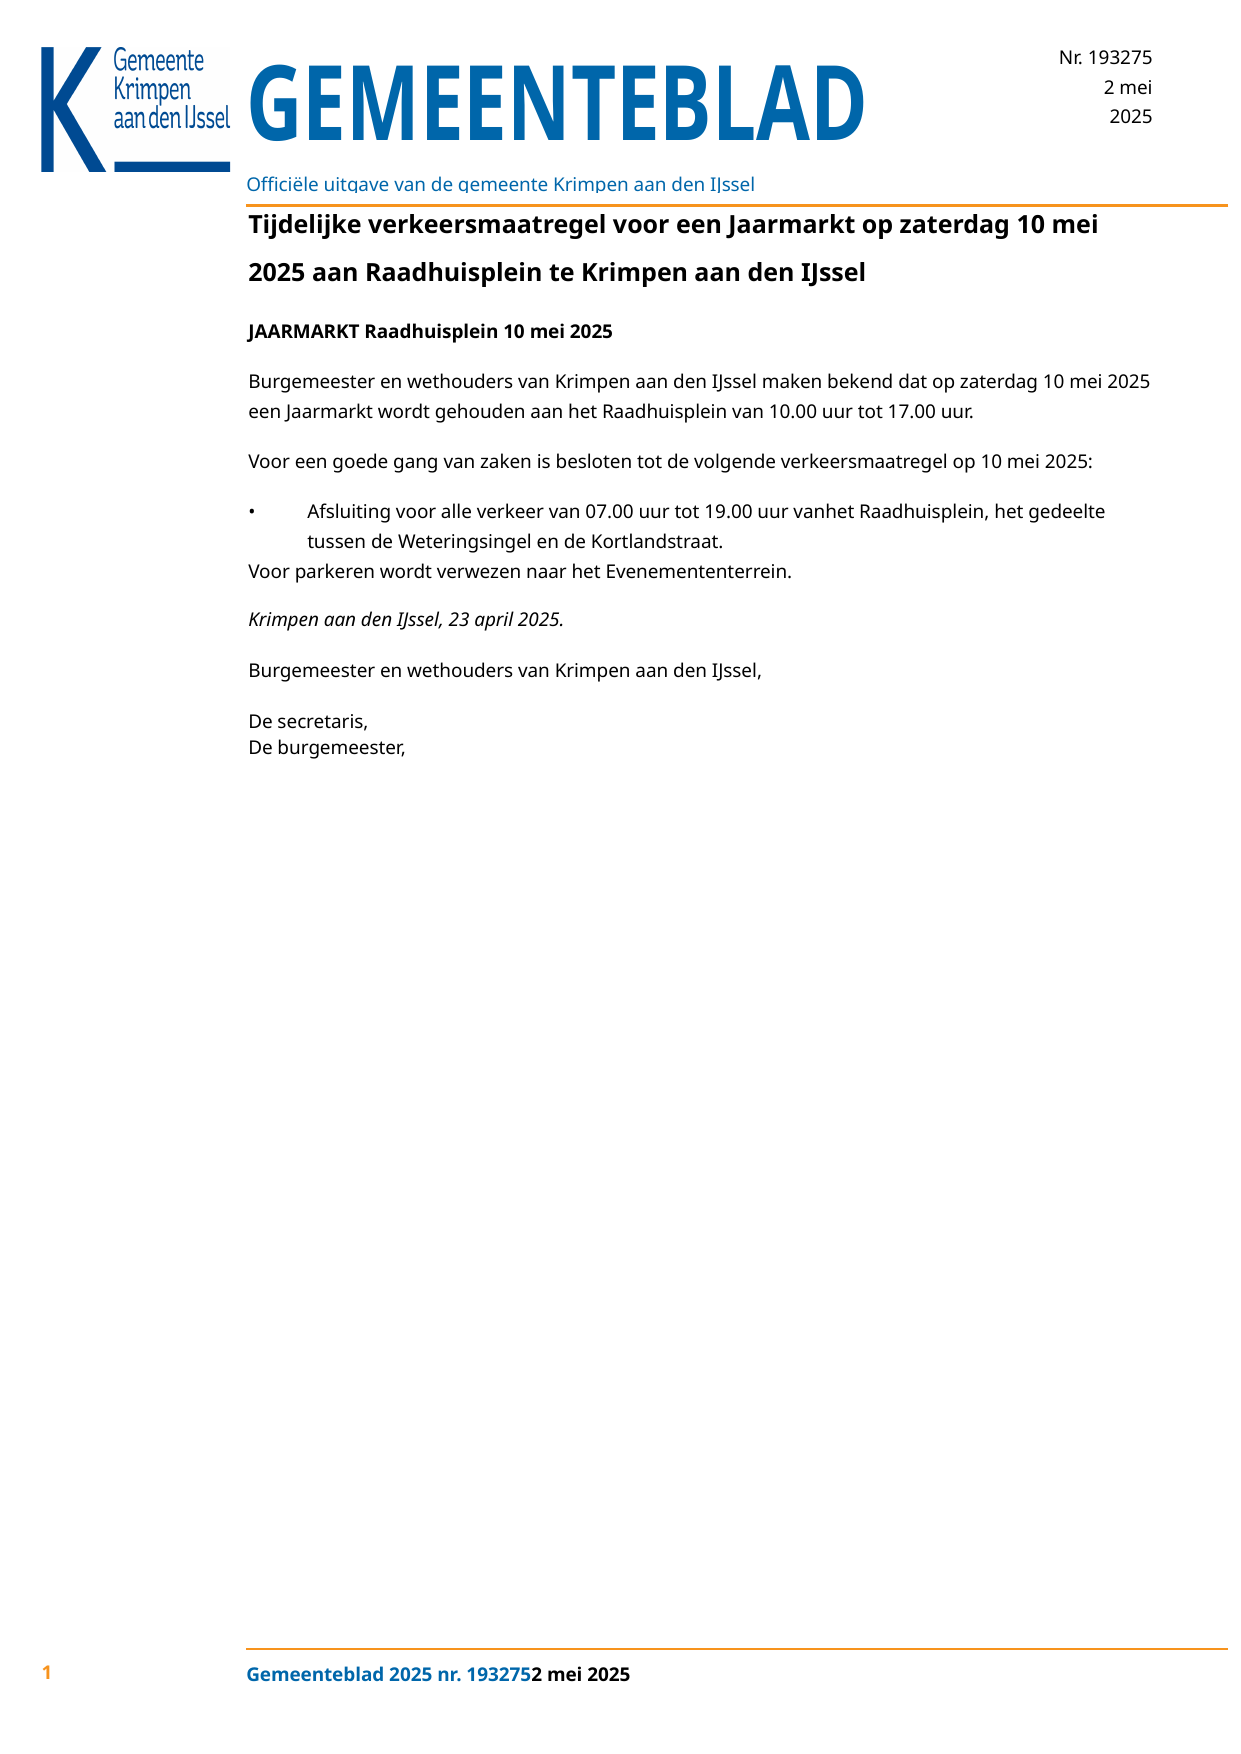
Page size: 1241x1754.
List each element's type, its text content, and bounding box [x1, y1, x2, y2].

text JAARMARKT Raadhuisplein 10 mei 2025 [248, 318, 1152, 344]
list Afsluiting voor alle verkeer van 07.00 uur tot 19.00 uur vanhet Raadhuisplein, het gedeelte tussen de Weteringsingel en de Kortlandstraat. [248, 499, 1152, 554]
text De burgemeester, [248, 734, 1152, 760]
text Voor parkeren wordt verwezen naar het Evenemententerrein. [248, 558, 1152, 584]
text Burgemeester en wethouders van Krimpen aan den IJssel, [248, 657, 1152, 683]
picture [41, 47, 231, 172]
text Krimpen aan den IJssel, 23 april 2025. [248, 606, 1152, 631]
text Voor een goede gang van zaken is besloten tot de volgende verkeersmaatregel op 10 mei 2025: [248, 448, 1152, 474]
text Tijdelijke verkeersmaatregel voor een Jaarmarkt op zaterdag 10 mei 2025 aan Raadhuisplein te Krimpen aan den IJssel [248, 207, 1152, 288]
text De secretaris, [248, 709, 1152, 734]
text Burgemeester en wethouders van Krimpen aan den IJssel maken bekend dat op zaterdag 10 mei 2025 een Jaarmarkt wordt gehouden aan het Raadhuisplein van 10.00 uur tot 17.00 uur. [248, 368, 1152, 424]
